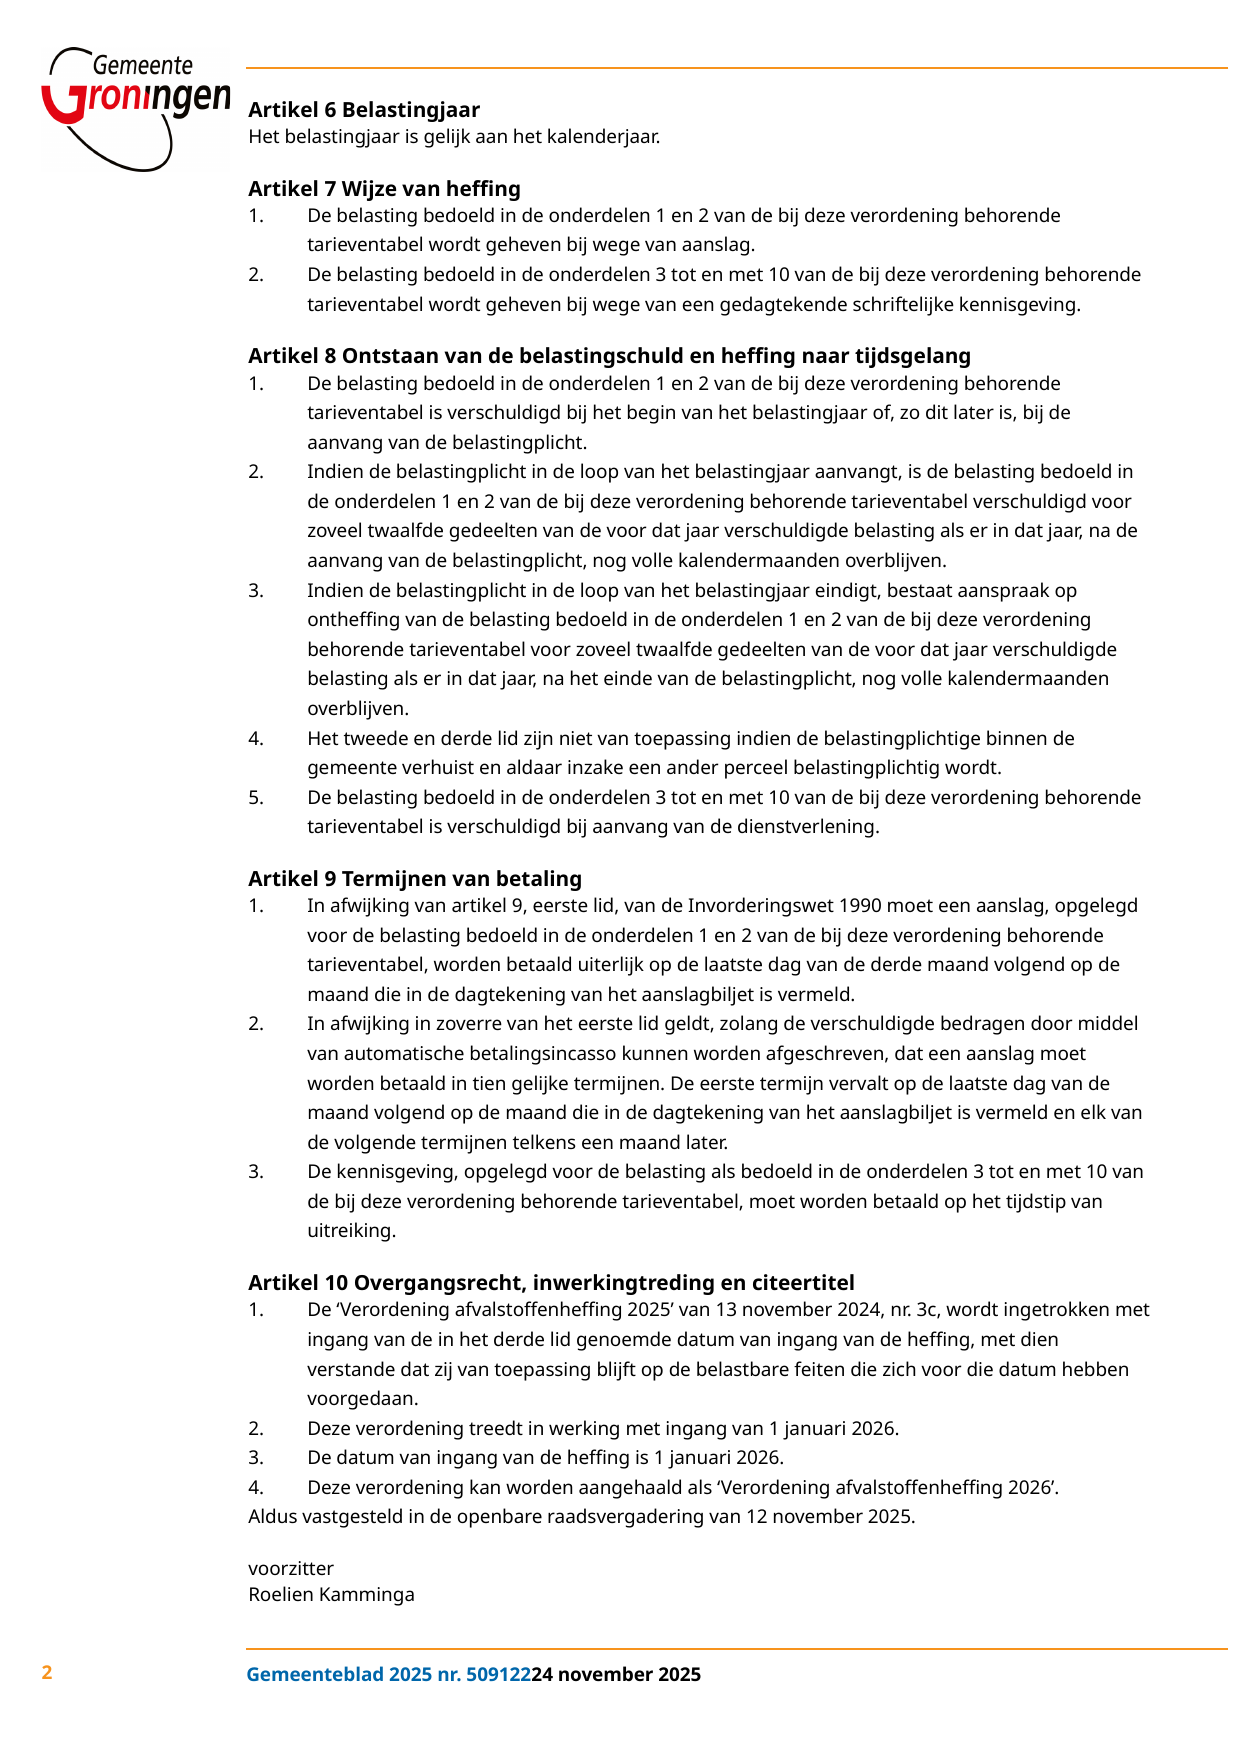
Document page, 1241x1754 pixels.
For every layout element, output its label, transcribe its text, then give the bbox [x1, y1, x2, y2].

list Deze verordening treedt in werking met ingang van 1 januari 2026. [248, 1415, 1152, 1441]
text Artikel 9 Termijnen van betaling [248, 864, 1152, 892]
text Aldus vastgesteld in de openbare raadsvergadering van 12 november 2025. [248, 1504, 1152, 1529]
text Artikel 6 Belastingjaar [248, 95, 1152, 123]
list De belasting bedoeld in de onderdelen 1 en 2 van de bij deze verordening behorende tarieventabel is verschuldigd bij het begin van het belastingjaar of, zo dit later is, bij de aanvang van de belastingplicht. [248, 370, 1152, 454]
text Artikel 10 Overgangsrecht, inwerkingtreding en citeertitel [248, 1268, 1152, 1297]
text Het belastingjaar is gelijk aan het kalenderjaar. [248, 123, 1152, 149]
text Artikel 7 Wijze van heffing [248, 174, 1152, 202]
list De belasting bedoeld in de onderdelen 3 tot en met 10 van de bij deze verordening behorende tarieventabel is verschuldigd bij aanvang van de dienstverlening. [248, 784, 1152, 839]
list In afwijking in zoverre van het eerste lid geldt, zolang de verschuldigde bedragen door middel van automatische betalingsincasso kunnen worden afgeschreven, dat een aanslag moet worden betaald in tien gelijke termijnen. De eerste termijn vervalt op de laatste dag van de maand volgend op de maand die in de dagtekening van het aanslagbiljet is vermeld en elk van de volgende termijnen telkens een maand later. [248, 1011, 1152, 1155]
list De belasting bedoeld in de onderdelen 3 tot en met 10 van de bij deze verordening behorende tarieventabel wordt geheven bij wege van een gedagtekende schriftelijke kennisgeving. [248, 261, 1152, 317]
list De kennisgeving, opgelegd voor de belasting als bedoeld in de onderdelen 3 tot en met 10 van de bij deze verordening behorende tarieventabel, moet worden betaald op het tijdstip van uitreiking. [248, 1158, 1152, 1243]
picture [41, 47, 231, 172]
list Indien de belastingplicht in de loop van het belastingjaar aanvangt, is de belasting bedoeld in de onderdelen 1 en 2 van de bij deze verordening behorende tarieventabel verschuldigd voor zoveel twaalfde gedeelten van de voor dat jaar verschuldigde belasting als er in dat jaar, na de aanvang van de belastingplicht, nog volle kalendermaanden overblijven. [248, 458, 1152, 573]
list Het tweede en derde lid zijn niet van toepassing indien de belastingplichtige binnen de gemeente verhuist en aldaar inzake een ander perceel belastingplichtig wordt. [248, 725, 1152, 780]
list De datum van ingang van de heffing is 1 januari 2026. [248, 1444, 1152, 1470]
list In afwijking van artikel 9, eerste lid, van de Invorderingswet 1990 moet een aanslag, opgelegd voor de belasting bedoeld in de onderdelen 1 en 2 van de bij deze verordening behorende tarieventabel, worden betaald uiterlijk op de laatste dag van de derde maand volgend op de maand die in de dagtekening van het aanslagbiljet is vermeld. [248, 892, 1152, 1007]
list De belasting bedoeld in de onderdelen 1 en 2 van de bij deze verordening behorende tarieventabel wordt geheven bij wege van aanslag. [248, 202, 1152, 257]
text Roelien Kamminga [248, 1581, 1152, 1607]
text voorzitter [248, 1555, 1152, 1581]
list Indien de belastingplicht in de loop van het belastingjaar eindigt, bestaat aanspraak op ontheffing van de belasting bedoeld in de onderdelen 1 en 2 van de bij deze verordening behorende tarieventabel voor zoveel twaalfde gedeelten van de voor dat jaar verschuldigde belasting als er in dat jaar, na het einde van de belastingplicht, nog volle kalendermaanden overblijven. [248, 577, 1152, 721]
list De ‘Verordening afvalstoffenheffing 2025’ van 13 november 2024, nr. 3c, wordt ingetrokken met ingang van de in het derde lid genoemde datum van ingang van de heffing, met dien verstande dat zij van toepassing blijft op de belastbare feiten die zich voor die datum hebben voorgedaan. [248, 1297, 1152, 1411]
text Artikel 8 Ontstaan van de belastingschuld en heffing naar tijdsgelang [248, 341, 1152, 370]
list Deze verordening kan worden aangehaald als ‘Verordening afvalstoffenheffing 2026’. [248, 1474, 1152, 1500]
